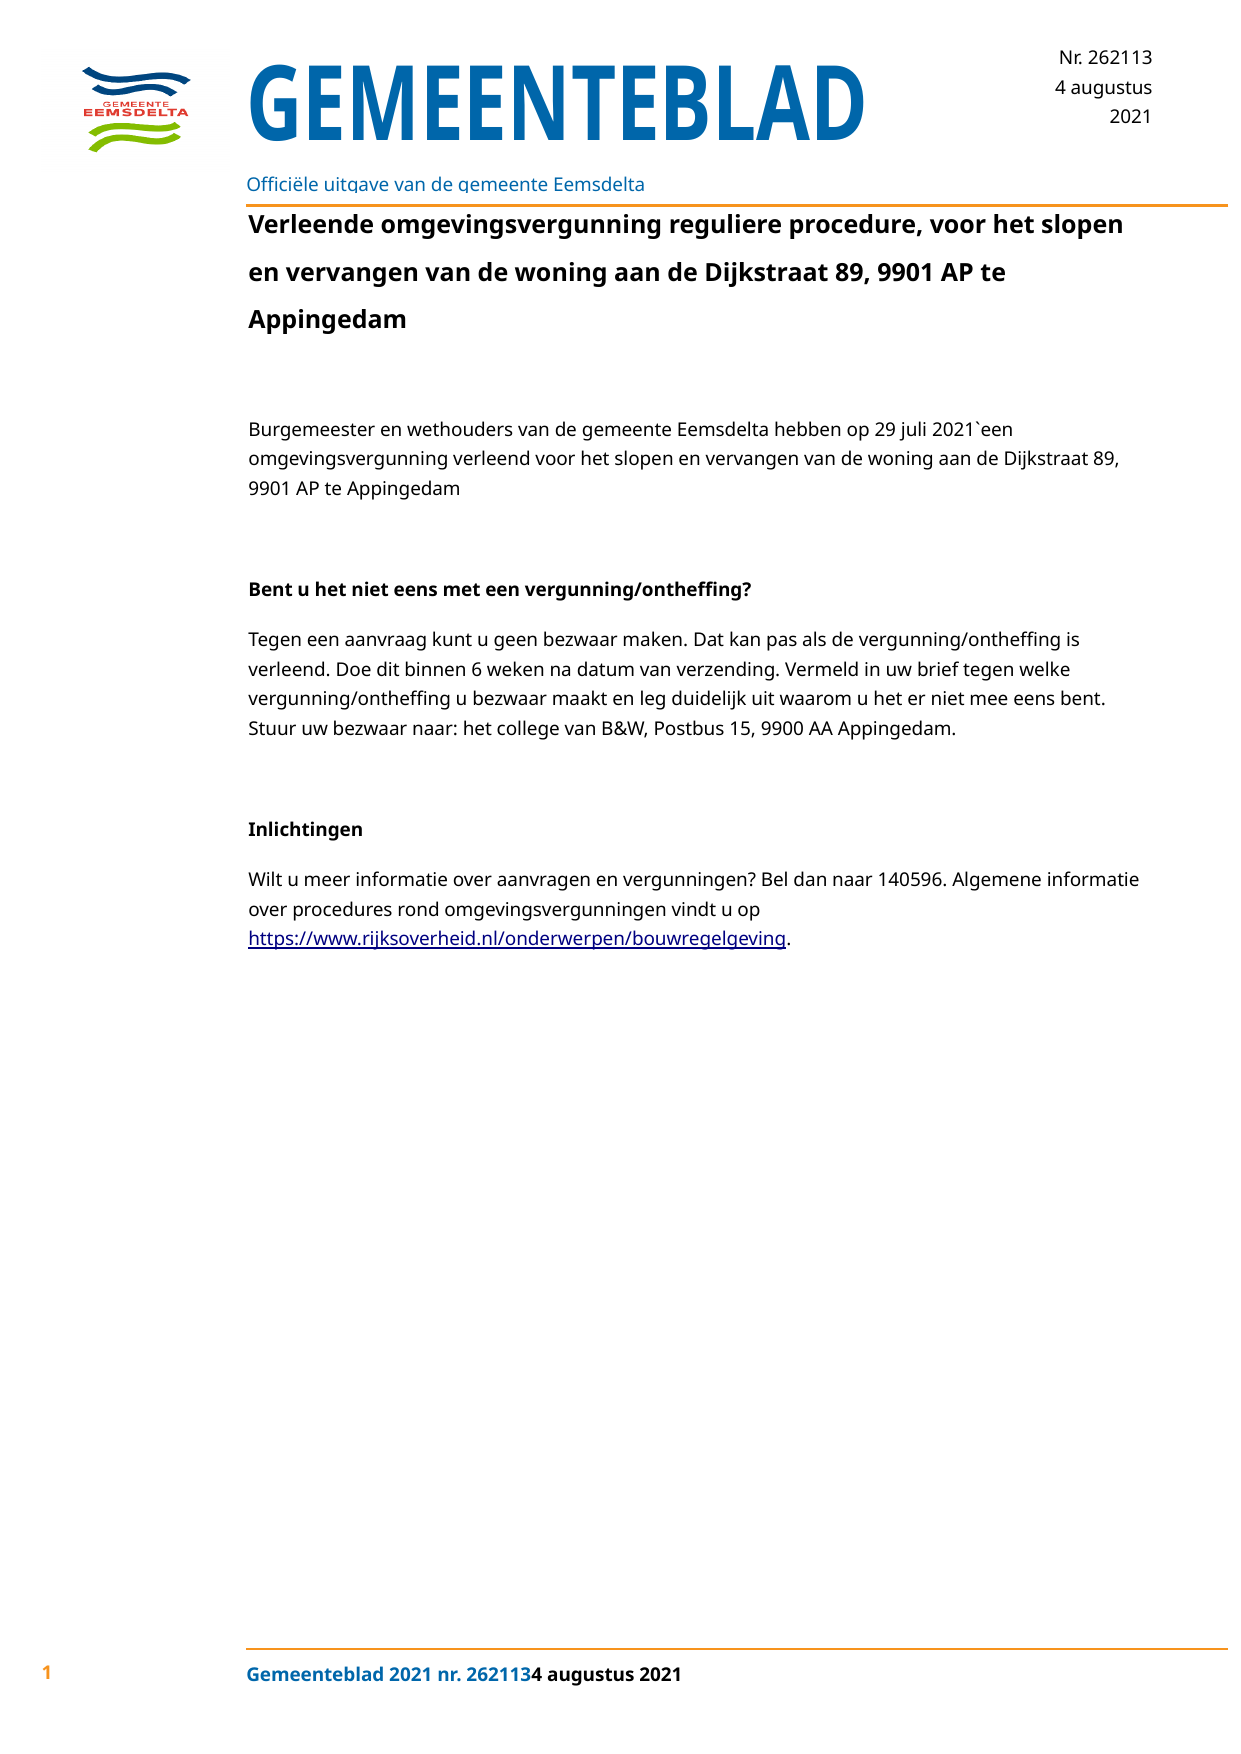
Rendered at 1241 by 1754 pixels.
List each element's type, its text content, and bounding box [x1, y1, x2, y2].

text Burgemeester en wethouders van de gemeente Eemsdelta hebben op 29 juli 2021`een omgevingsvergunning verleend voor het slopen en vervangen van de woning aan de Dijkstraat 89, 9901 AP te Appingedam [248, 416, 1152, 501]
text Inlichtingen [248, 816, 1152, 842]
text Verleende omgevingsvergunning reguliere procedure, voor het slopen en vervangen van de woning aan de Dijkstraat 89, 9901 AP te Appingedam [248, 207, 1152, 336]
picture [41, 47, 231, 172]
text Tegen een aanvraag kunt u geen bezwaar maken. Dat kan pas als de vergunning/ontheffing is verleend. Doe dit binnen 6 weken na datum van verzending. Vermeld in uw brief tegen welke vergunning/ontheffing u bezwaar maakt en leg duidelijk uit waarom u het er niet mee eens bent. Stuur uw bezwaar naar: het college van B&W, Postbus 15, 9900 AA Appingedam. [248, 626, 1152, 741]
text Wilt u meer informatie over aanvragen en vergunningen? Bel dan naar 140596. Algemene informatie over procedures rond omgevingsvergunningen vindt u op https://www.rijksoverheid.nl/onderwerpen/bouwregelgeving. [248, 866, 1152, 951]
text Bent u het niet eens met een vergunning/ontheffing? [248, 576, 1152, 602]
